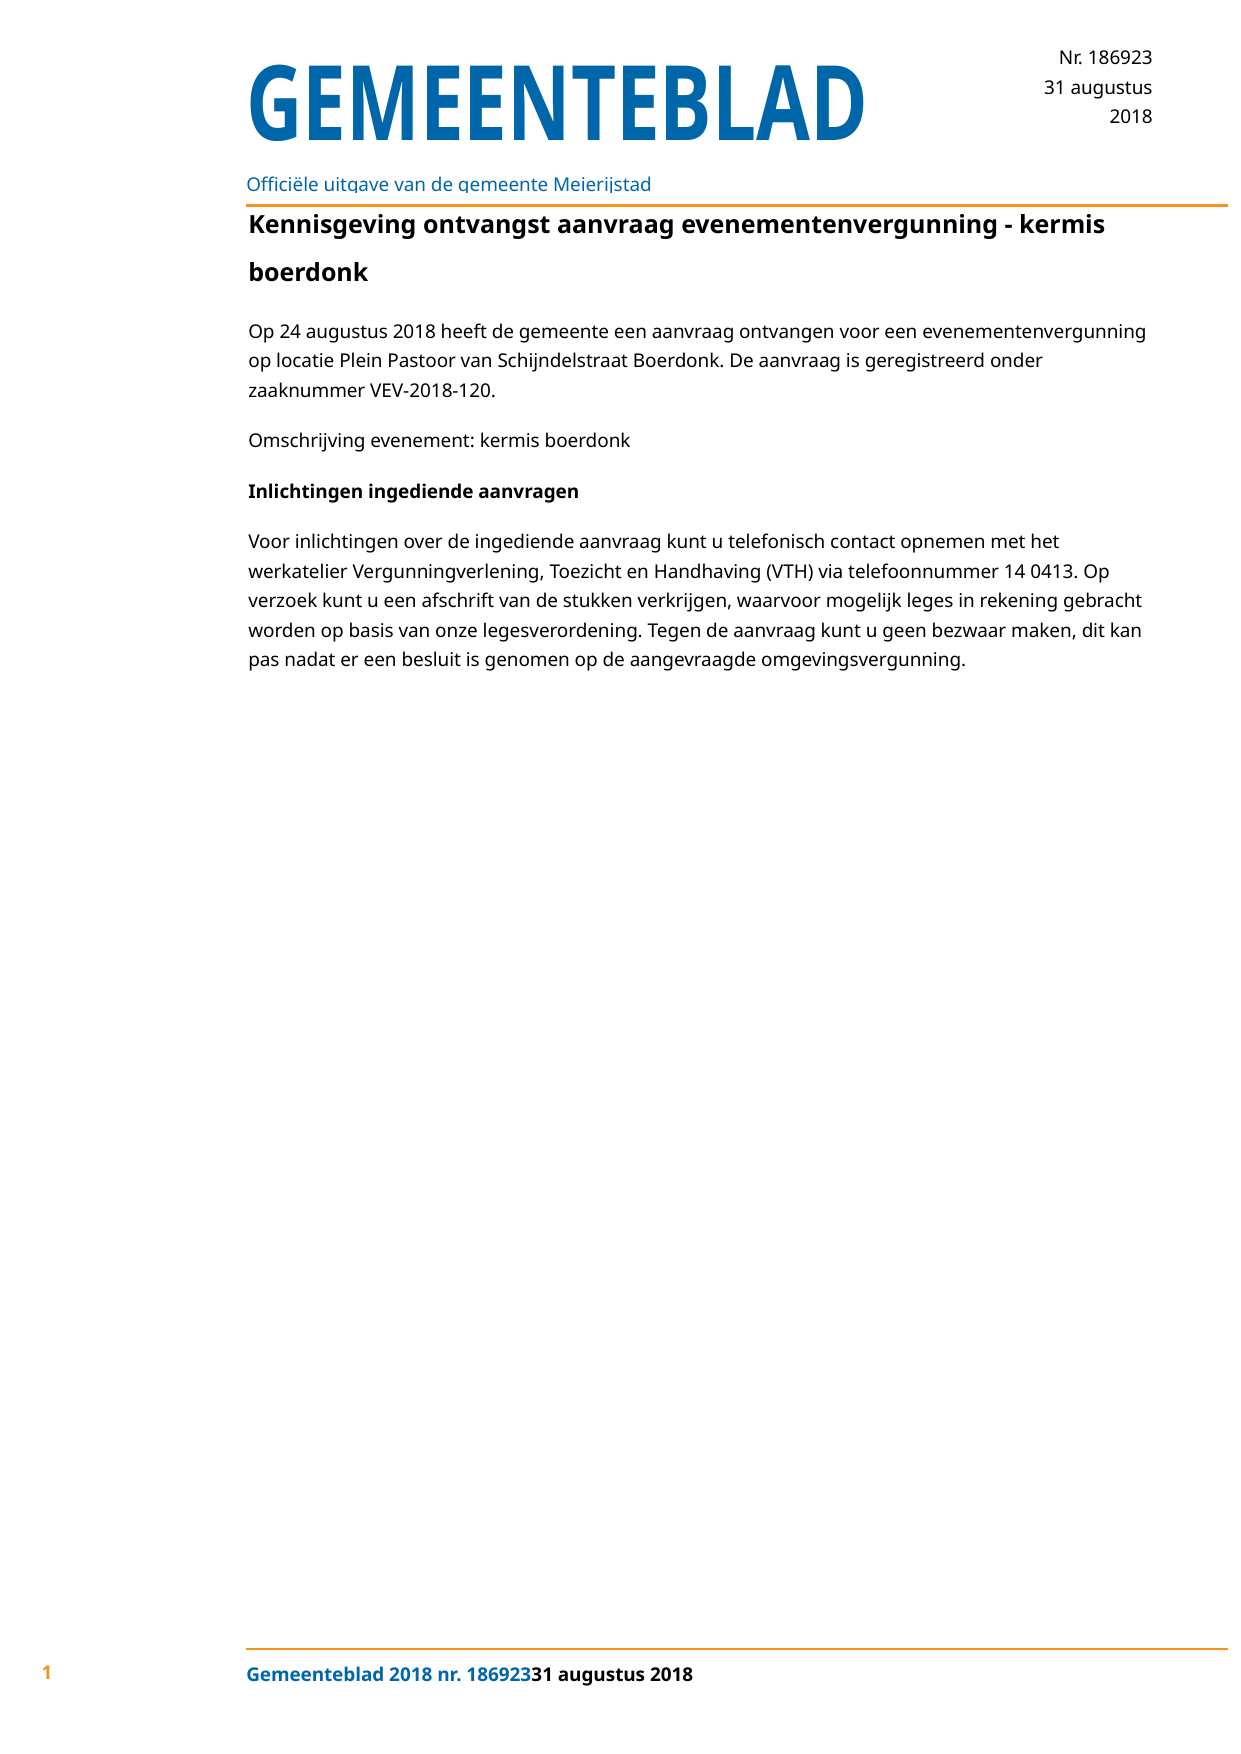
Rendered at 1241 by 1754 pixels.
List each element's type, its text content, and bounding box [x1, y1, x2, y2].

text Inlichtingen ingediende aanvragen [248, 478, 1152, 504]
picture [41, 47, 231, 172]
text Voor inlichtingen over de ingediende aanvraag kunt u telefonisch contact opnemen met het werkatelier Vergunningverlening, Toezicht en Handhaving (VTH) via telefoonnummer 14 0413. Op verzoek kunt u een afschrift van de stukken verkrijgen, waarvoor mogelijk leges in rekening gebracht worden op basis van onze legesverordening. Tegen de aanvraag kunt u geen bezwaar maken, dit kan pas nadat er een besluit is genomen op de aangevraagde omgevingsvergunning. [248, 528, 1152, 672]
text Omschrijving evenement: kermis boerdonk [248, 427, 1152, 453]
text Kennisgeving ontvangst aanvraag evenementenvergunning - kermis boerdonk [248, 207, 1152, 288]
text Op 24 augustus 2018 heeft de gemeente een aanvraag ontvangen voor een evenementenvergunning op locatie Plein Pastoor van Schijndelstraat Boerdonk. De aanvraag is geregistreerd onder zaaknummer VEV-2018-120. [248, 318, 1152, 403]
